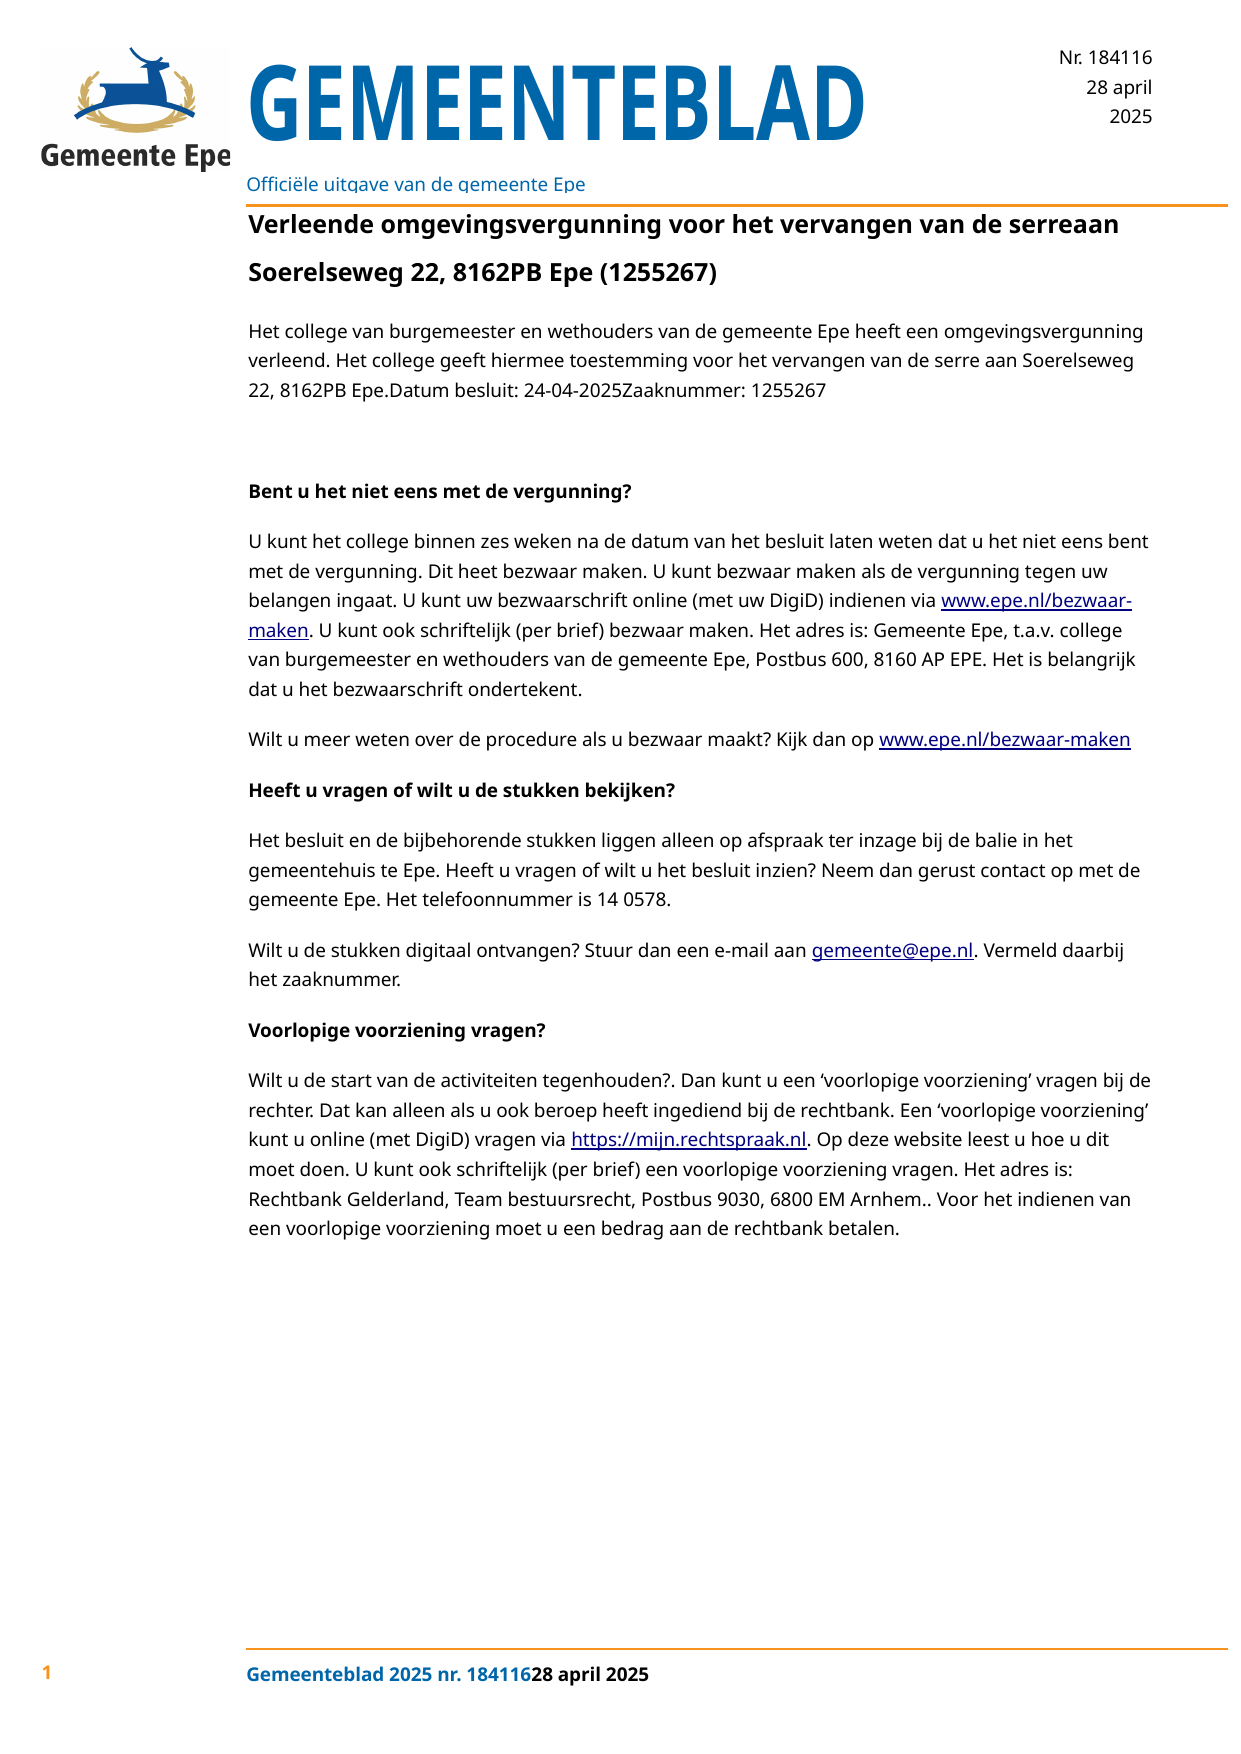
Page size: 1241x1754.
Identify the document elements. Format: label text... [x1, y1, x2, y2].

text Wilt u de start van de activiteiten tegenhouden?. Dan kunt u een ‘voorlopige voorziening’ vragen bij de rechter. Dat kan alleen als u ook beroep heeft ingediend bij de rechtbank. Een ‘voorlopige voorziening’ kunt u online (met DigiD) vragen via https://mijn.rechtspraak.nl. Op deze website leest u hoe u dit moet doen. U kunt ook schriftelijk (per brief) een voorlopige voorziening vragen. Het adres is: Rechtbank Gelderland, Team bestuursrecht, Postbus 9030, 6800 EM Arnhem.. Voor het indienen van een voorlopige voorziening moet u een bedrag aan de rechtbank betalen. [248, 1067, 1152, 1241]
text Voorlopige voorziening vragen? [248, 1017, 1152, 1043]
picture [41, 47, 231, 172]
text Wilt u meer weten over de procedure als u bezwaar maakt? Kijk dan op www.epe.nl/bezwaar-maken [248, 727, 1152, 752]
text Het besluit en de bijbehorende stukken liggen alleen op afspraak ter inzage bij de balie in het gemeentehuis te Epe. Heeft u vragen of wilt u het besluit inzien? Neem dan gerust contact op met de gemeente Epe. Het telefoonnummer is 14 0578. [248, 827, 1152, 912]
text U kunt het college binnen zes weken na de datum van het besluit laten weten dat u het niet eens bent met de vergunning. Dit heet bezwaar maken. U kunt bezwaar maken als de vergunning tegen uw belangen ingaat. U kunt uw bezwaarschrift online (met uw DigiD) indienen via www.epe.nl/bezwaar-maken. U kunt ook schriftelijk (per brief) bezwaar maken. Het adres is: Gemeente Epe, t.a.v. college van burgemeester en wethouders van de gemeente Epe, Postbus 600, 8160 AP EPE. Het is belangrijk dat u het bezwaarschrift ondertekent. [248, 528, 1152, 702]
text Verleende omgevingsvergunning voor het vervangen van de serreaan Soerelseweg 22, 8162PB Epe (1255267) [248, 207, 1152, 288]
text Heeft u vragen of wilt u de stukken bekijken? [248, 777, 1152, 803]
text Wilt u de stukken digitaal ontvangen? Stuur dan een e-mail aan gemeente@epe.nl. Vermeld daarbij het zaaknummer. [248, 937, 1152, 992]
text Het college van burgemeester en wethouders van de gemeente Epe heeft een omgevingsvergunning verleend. Het college geeft hiermee toestemming voor het vervangen van de serre aan Soerelseweg 22, 8162PB Epe.Datum besluit: 24-04-2025Zaaknummer: 1255267 [248, 318, 1152, 403]
text Bent u het niet eens met de vergunning? [248, 478, 1152, 504]
